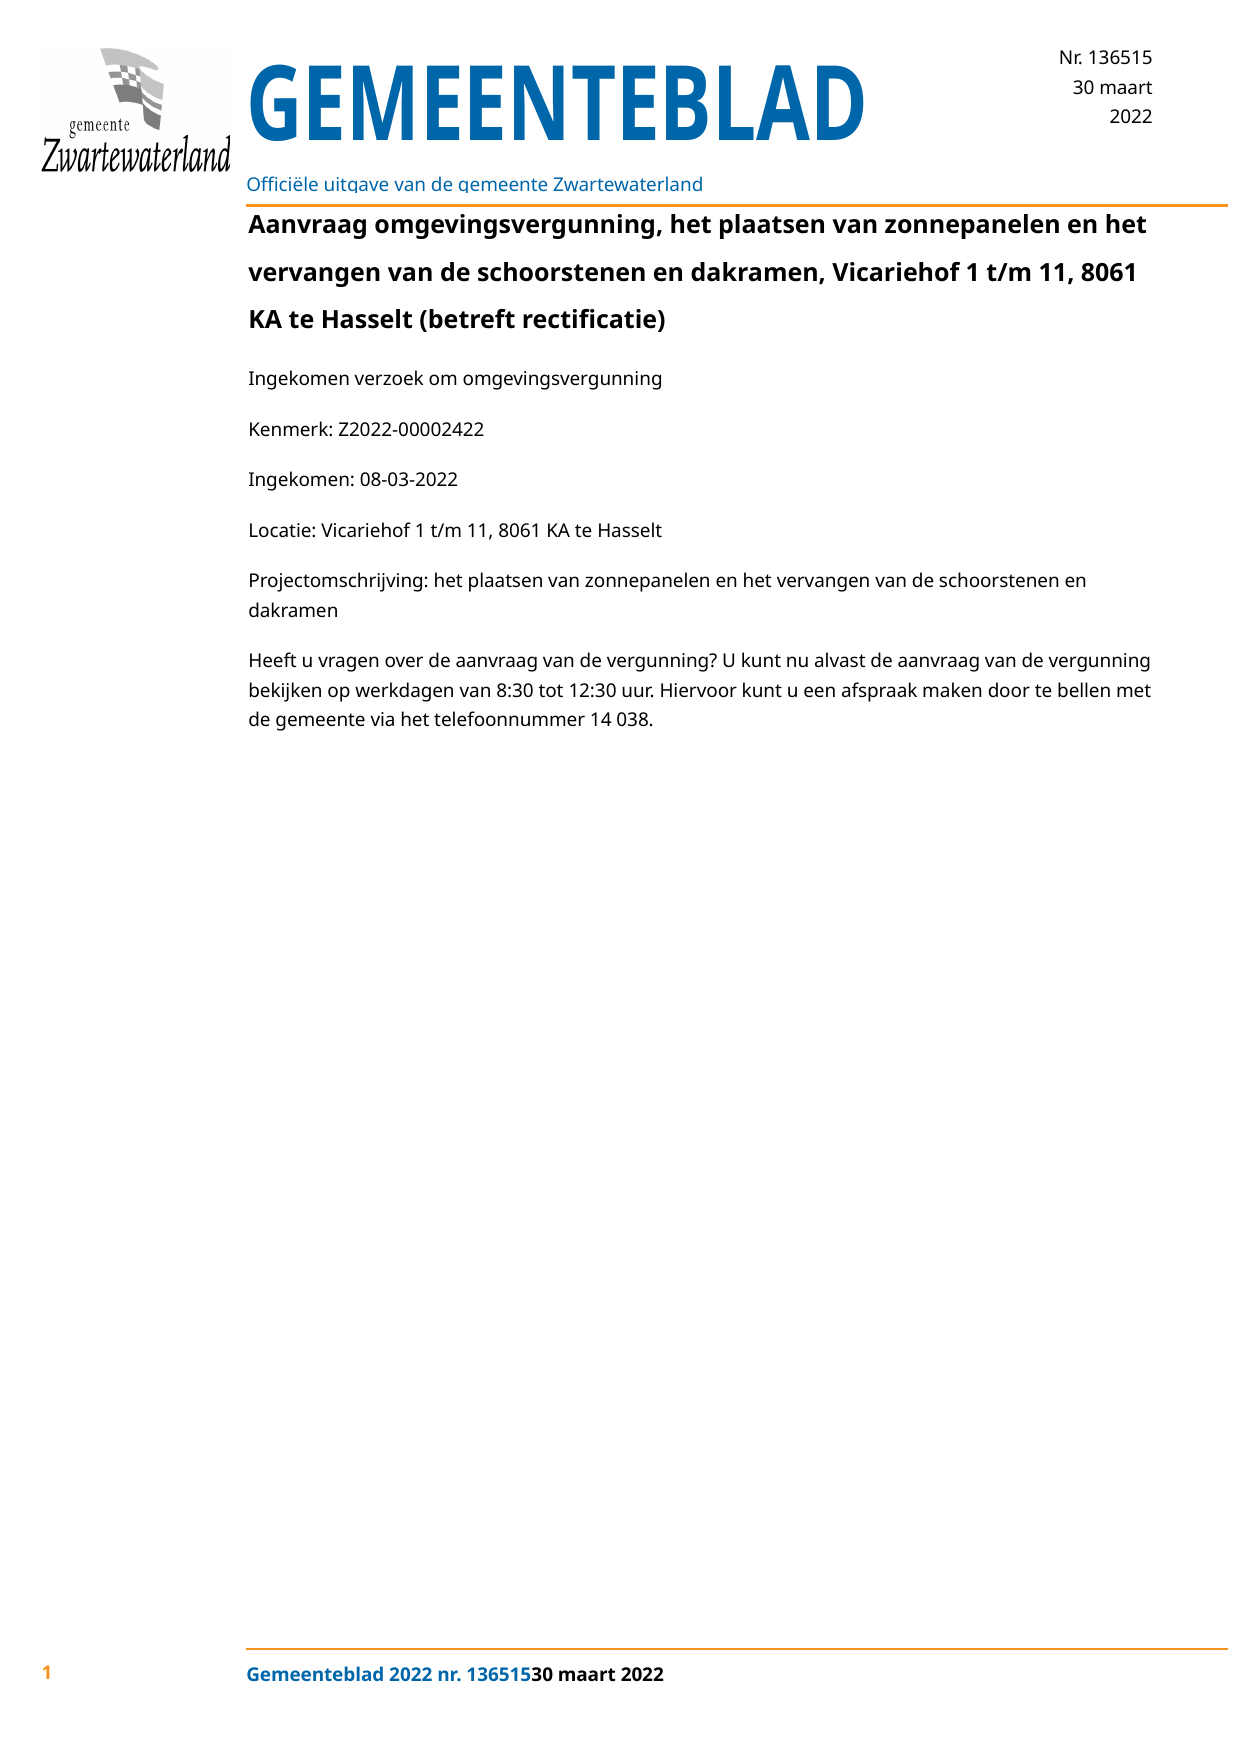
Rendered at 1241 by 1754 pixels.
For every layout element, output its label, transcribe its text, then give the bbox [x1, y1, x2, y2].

text Heeft u vragen over de aanvraag van de vergunning? U kunt nu alvast de aanvraag van de vergunning bekijken op werkdagen van 8:30 tot 12:30 uur. Hiervoor kunt u een afspraak maken door te bellen met de gemeente via het telefoonnummer 14 038. [248, 647, 1152, 732]
text Ingekomen: 08-03-2022 [248, 466, 1152, 492]
text Aanvraag omgevingsvergunning, het plaatsen van zonnepanelen en het vervangen van de schoorstenen en dakramen, Vicariehof 1 t/m 11, 8061 KA te Hasselt (betreft rectificatie) [248, 207, 1152, 336]
text Projectomschrijving: het plaatsen van zonnepanelen en het vervangen van de schoorstenen en dakramen [248, 567, 1152, 622]
text Locatie: Vicariehof 1 t/m 11, 8061 KA te Hasselt [248, 517, 1152, 542]
picture [41, 47, 231, 172]
text Ingekomen verzoek om omgevingsvergunning [248, 366, 1152, 391]
text Kenmerk: Z2022-00002422 [248, 416, 1152, 442]
